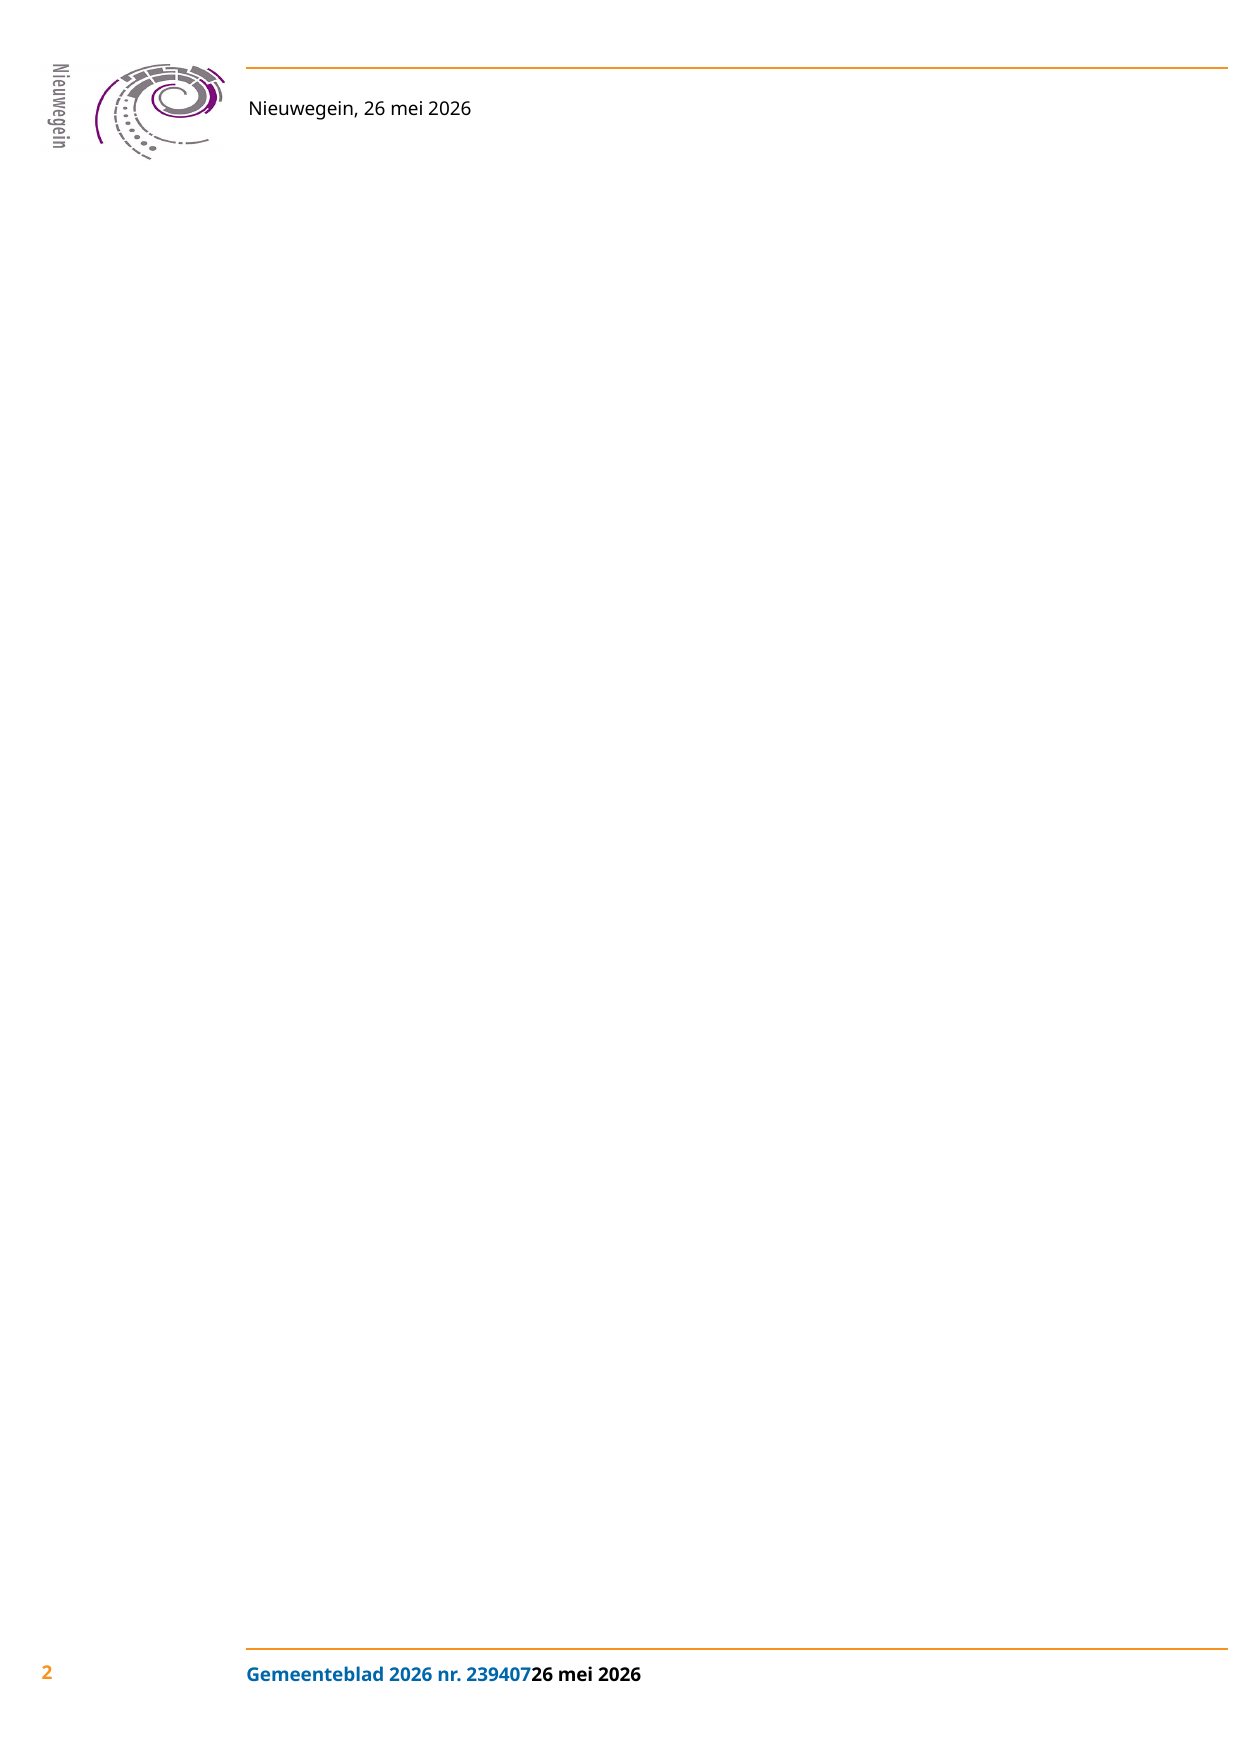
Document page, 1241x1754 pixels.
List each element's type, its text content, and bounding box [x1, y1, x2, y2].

text Nieuwegein, 26 mei 2026 [248, 95, 1152, 121]
picture [41, 47, 231, 172]
